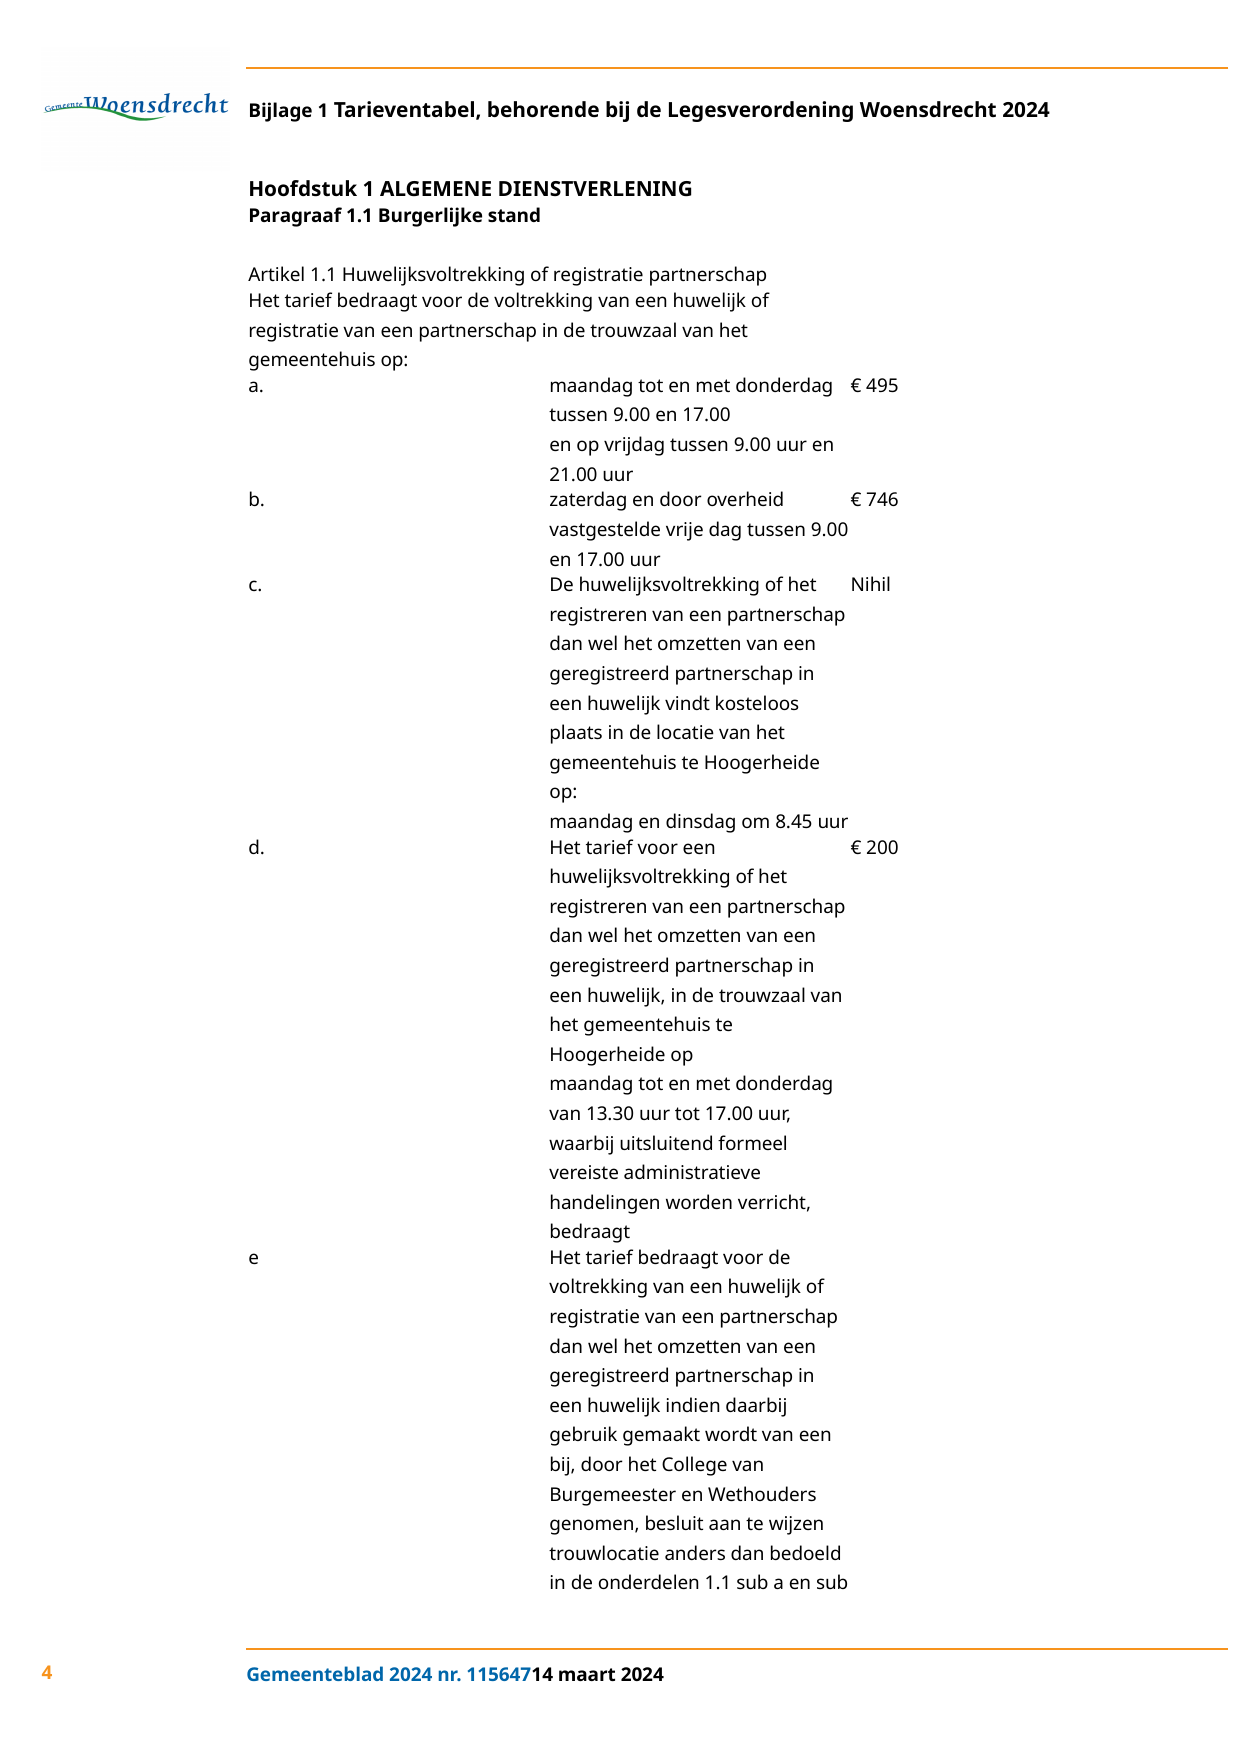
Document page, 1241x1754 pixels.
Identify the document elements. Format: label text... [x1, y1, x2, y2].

table_cell Het tarief voor een huwelijksvoltrekking of het registreren van een partnerschap dan wel het omzetten van een geregistreerd partnerschap in een huwelijk, in de trouwzaal van het gemeentehuis te Hoogerheide op maandag tot en met donderdag van 13.30 uur tot 17.00 uur, waarbij uitsluitend formeel vereiste administratieve handelingen worden verricht, bedraagt [549, 834, 850, 1244]
table_cell a. [248, 372, 549, 487]
table_cell Het tarief bedraagt voor de voltrekking van een huwelijk of registratie van een partnerschap in de trouwzaal van het gemeentehuis op: [248, 287, 850, 372]
table_cell [850, 287, 1152, 372]
text Bijlage 1 Tarieventabel, behorende bij de Legesverordening Woensdrecht 2024 [248, 95, 1152, 123]
table_cell Nihil [850, 571, 1152, 834]
table_cell e [248, 1244, 549, 1595]
table_cell b. [248, 487, 549, 571]
table_cell zaterdag en door overheid vastgestelde vrije dag tussen 9.00 en 17.00 uur [549, 487, 850, 571]
table_cell € 746 [850, 487, 1152, 571]
table_cell [850, 1244, 1152, 1595]
table_cell De huwelijksvoltrekking of het registreren van een partnerschap dan wel het omzetten van een geregistreerd partnerschap in een huwelijk vindt kosteloos plaats in de locatie van het gemeentehuis te Hoogerheide op: maandag en dinsdag om 8.45 uur [549, 571, 850, 834]
table_header Artikel 1.1 Huwelijksvoltrekking of registratie partnerschap [248, 261, 850, 287]
table_cell € 495 [850, 372, 1152, 487]
text Hoofdstuk 1 ALGEMENE DIENSTVERLENING [248, 174, 1152, 202]
table_cell Het tarief bedraagt voor de voltrekking van een huwelijk of registratie van een partnerschap dan wel het omzetten van een geregistreerd partnerschap in een huwelijk indien daarbij gebruik gemaakt wordt van een bij, door het College van Burgemeester en Wethouders genomen, besluit aan te wijzen trouwlocatie anders dan bedoeld in de onderdelen 1.1 sub a en sub [549, 1244, 850, 1595]
table_cell maandag tot en met donderdag tussen 9.00 en 17.00 en op vrijdag tussen 9.00 uur en 21.00 uur [549, 372, 850, 487]
table_cell c. [248, 571, 549, 834]
table_cell d. [248, 834, 549, 1244]
table_cell € 200 [850, 834, 1152, 1244]
picture [41, 47, 231, 172]
text Paragraaf 1.1 Burgerlijke stand [248, 202, 1152, 228]
table_header [850, 261, 1152, 287]
